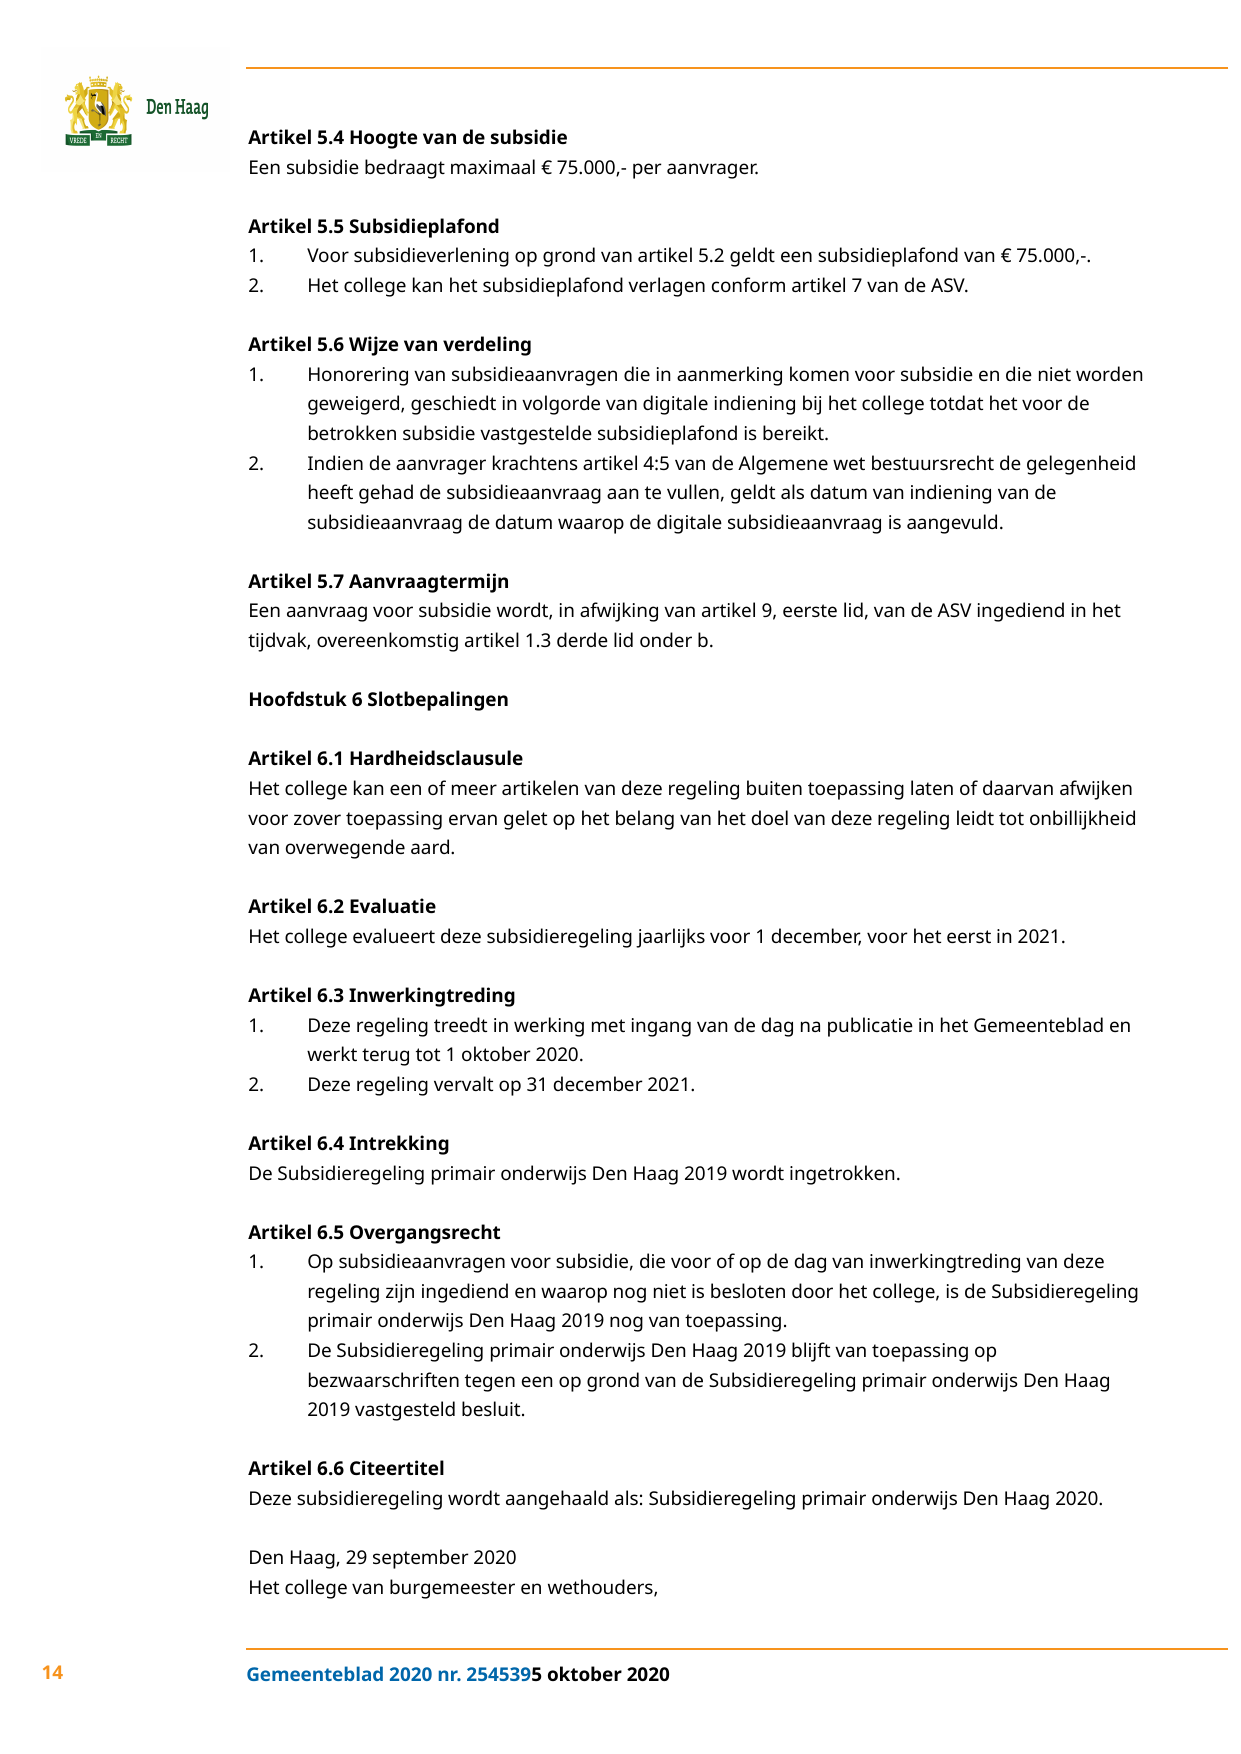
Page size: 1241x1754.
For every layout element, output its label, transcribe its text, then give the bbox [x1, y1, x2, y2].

text Den Haag, 29 september 2020 [248, 1544, 1152, 1570]
text Artikel 6.1 Hardheidsclausule [248, 746, 1152, 771]
list Indien de aanvrager krachtens artikel 4:5 van de Algemene wet bestuursrecht de gelegenheid heeft gehad de subsidieaanvraag aan te vullen, geldt als datum van indiening van de subsidieaanvraag de datum waarop de digitale subsidieaanvraag is aangevuld. [248, 450, 1152, 535]
text Artikel 6.6 Citeertitel [248, 1456, 1152, 1481]
picture [41, 47, 231, 172]
text Een subsidie bedraagt maximaal € 75.000,- per aanvrager. [248, 154, 1152, 180]
list Honorering van subsidieaanvragen die in aanmerking komen voor subsidie en die niet worden geweigerd, geschiedt in volgorde van digitale indiening bij het college totdat het voor de betrokken subsidie vastgestelde subsidieplafond is bereikt. [248, 361, 1152, 446]
list Deze regeling treedt in werking met ingang van de dag na publicatie in het Gemeenteblad en werkt terug tot 1 oktober 2020. [248, 1012, 1152, 1067]
list Voor subsidieverlening op grond van artikel 5.2 geldt een subsidieplafond van € 75.000,-. [248, 243, 1152, 268]
list Op subsidieaanvragen voor subsidie, die voor of op de dag van inwerkingtreding van deze regeling zijn ingediend en waarop nog niet is besloten door het college, is de Subsidieregeling primair onderwijs Den Haag 2019 nog van toepassing. [248, 1248, 1152, 1333]
text Artikel 6.5 Overgangsrecht [248, 1219, 1152, 1245]
text Artikel 6.4 Intrekking [248, 1130, 1152, 1156]
text Artikel 5.4 Hoogte van de subsidie [248, 124, 1152, 150]
list De Subsidieregeling primair onderwijs Den Haag 2019 blijft van toepassing op bezwaarschriften tegen een op grond van de Subsidieregeling primair onderwijs Den Haag 2019 vastgesteld besluit. [248, 1337, 1152, 1422]
list Deze regeling vervalt op 31 december 2021. [248, 1071, 1152, 1097]
text Artikel 6.3 Inwerkingtreding [248, 982, 1152, 1008]
text Hoofdstuk 6 Slotbepalingen [248, 686, 1152, 712]
text Artikel 5.5 Subsidieplafond [248, 213, 1152, 239]
text Artikel 5.6 Wijze van verdeling [248, 331, 1152, 357]
text Een aanvraag voor subsidie wordt, in afwijking van artikel 9, eerste lid, van de ASV ingediend in het tijdvak, overeenkomstig artikel 1.3 derde lid onder b. [248, 598, 1152, 653]
text Het college evalueert deze subsidieregeling jaarlijks voor 1 december, voor het eerst in 2021. [248, 923, 1152, 949]
text De Subsidieregeling primair onderwijs Den Haag 2019 wordt ingetrokken. [248, 1160, 1152, 1186]
text Het college kan een of meer artikelen van deze regeling buiten toepassing laten of daarvan afwijken voor zover toepassing ervan gelet op het belang van het doel van deze regeling leidt tot onbillijkheid van overwegende aard. [248, 775, 1152, 860]
text Artikel 6.2 Evaluatie [248, 893, 1152, 919]
text Artikel 5.7 Aanvraagtermijn [248, 568, 1152, 594]
list Het college kan het subsidieplafond verlagen conform artikel 7 van de ASV. [248, 272, 1152, 298]
text Het college van burgemeester en wethouders, [248, 1574, 1152, 1600]
text Deze subsidieregeling wordt aangehaald als: Subsidieregeling primair onderwijs Den Haag 2020. [248, 1485, 1152, 1511]
